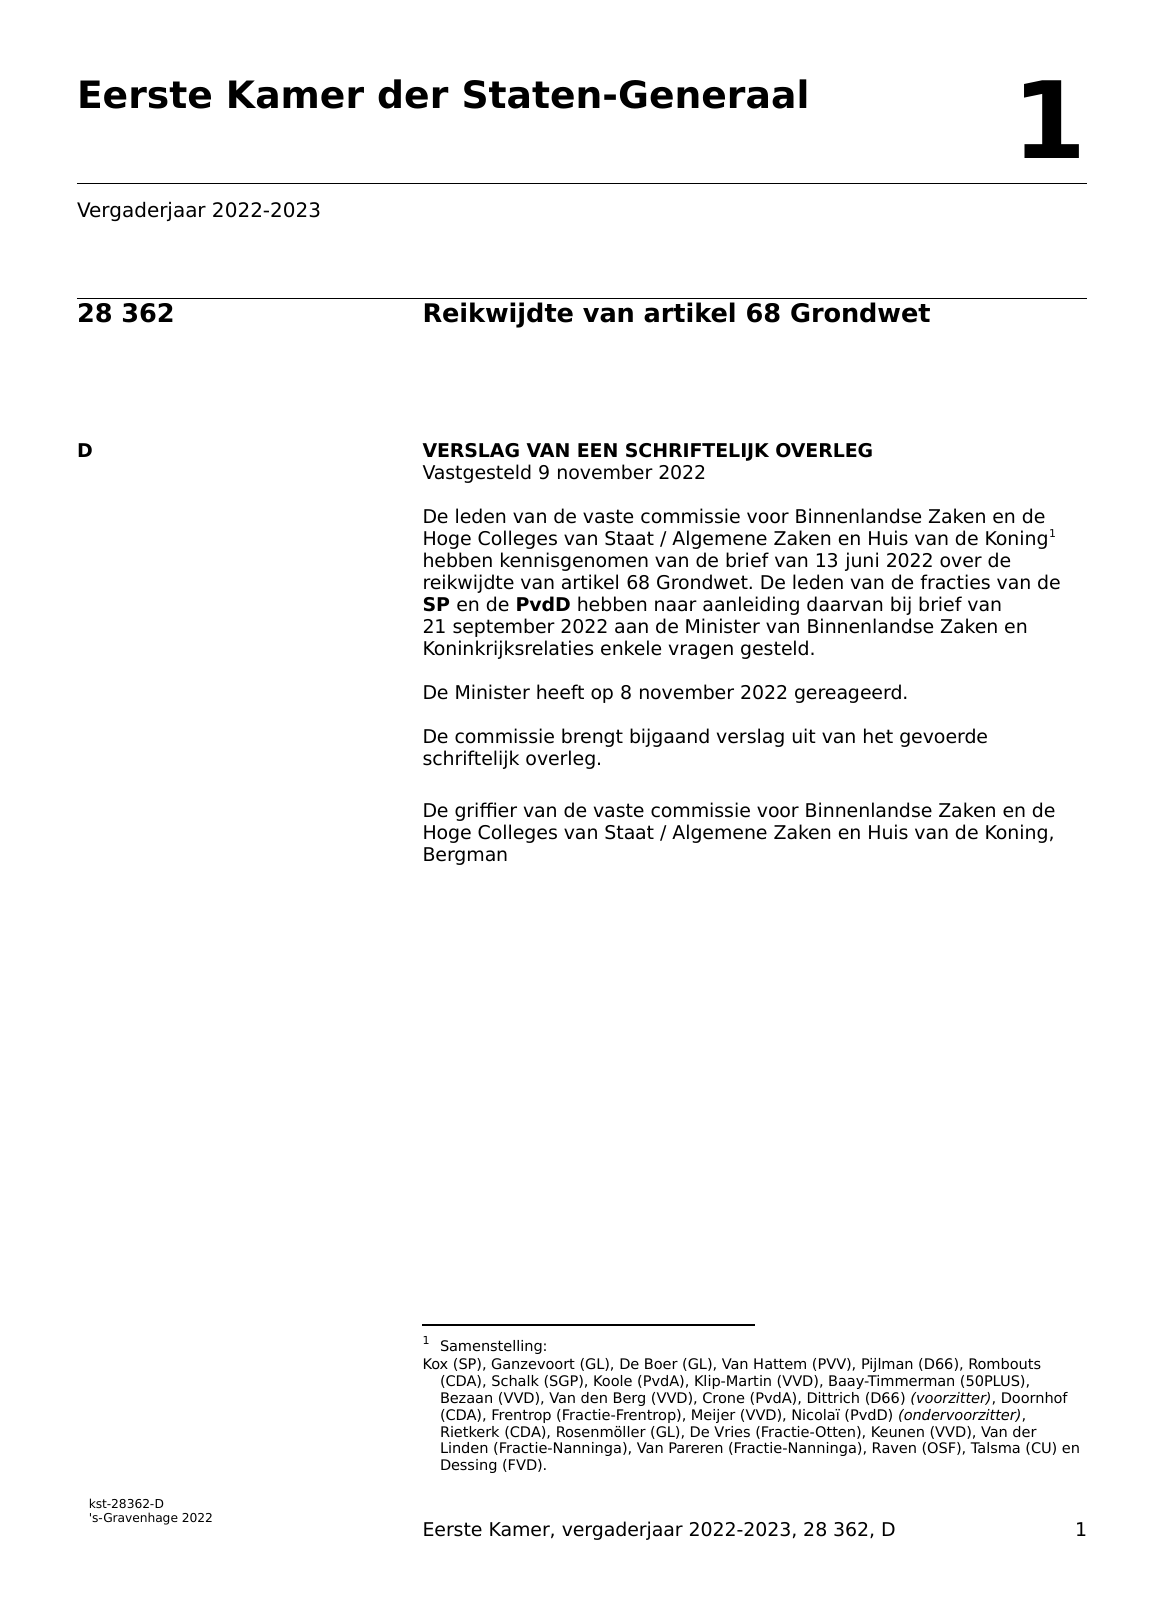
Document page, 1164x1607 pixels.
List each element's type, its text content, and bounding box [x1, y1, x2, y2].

text 's-Gravenhage 2022 [88, 1511, 323, 1525]
text Vastgesteld 9 november 2022 [422, 462, 1087, 484]
text De leden van de vaste commissie voor Binnenlandse Zaken en de Hoge Colleges van Staat / Algemene Zaken en Huis van de Koning hebben kennisgenomen van de brief van 13 juni 2022 over de reikwijdte van artikel 68 Grondwet. De leden van de fracties van de SP en de PvdD hebben naar aanleiding daarvan bij brief van 21 september 2022 aan de Minister van Binnenlandse Zaken en Koninkrijksrelaties enkele vragen gesteld. [422, 506, 1087, 660]
text Kox (SP), Ganzevoort (GL), De Boer (GL), Van Hattem (PVV), Pijlman (D66), Rombouts (CDA), Schalk (SGP), Koole (PvdA), Klip-Martin (VVD), Baay-Timmerman (50PLUS), Bezaan (VVD), Van den Berg (VVD), Crone (PvdA), Dittrich (D66) (voorzitter), Doornhof (CDA), Frentrop (Fractie-Frentrop), Meijer (VVD), Nicolaï (PvdD) (ondervoorzitter), Rietkerk (CDA), Rosenmöller (GL), De Vries (Fractie-Otten), Keunen (VVD), Van der Linden (Fractie-Nanninga), Van Pareren (Fractie-Nanninga), Raven (OSF), Talsma (CU) en Dessing (FVD). [422, 1356, 1087, 1474]
text De commissie brengt bijgaand verslag uit van het gevoerde schriftelijk overleg. [422, 726, 1087, 770]
text kst-28362-D [88, 1497, 323, 1511]
subtitle 28 362 Reikwijdte van artikel 68 Grondwet [77, 299, 1087, 329]
table_header Eerste Kamer der Staten-Generaal [77, 59, 886, 183]
text De griffier van de vaste commissie voor Binnenlandse Zaken en de Hoge Colleges van Staat / Algemene Zaken en Huis van de Koning, Bergman [422, 800, 1087, 866]
text Samenstelling: [422, 1334, 1087, 1356]
text De Minister heeft op 8 november 2022 gereageerd. [422, 682, 1087, 704]
table_header 1 [886, 59, 1087, 183]
table_cell Vergaderjaar 2022-2023 [77, 184, 1087, 298]
subtitle D VERSLAG VAN EEN SCHRIFTELIJK OVERLEG [77, 440, 1087, 462]
